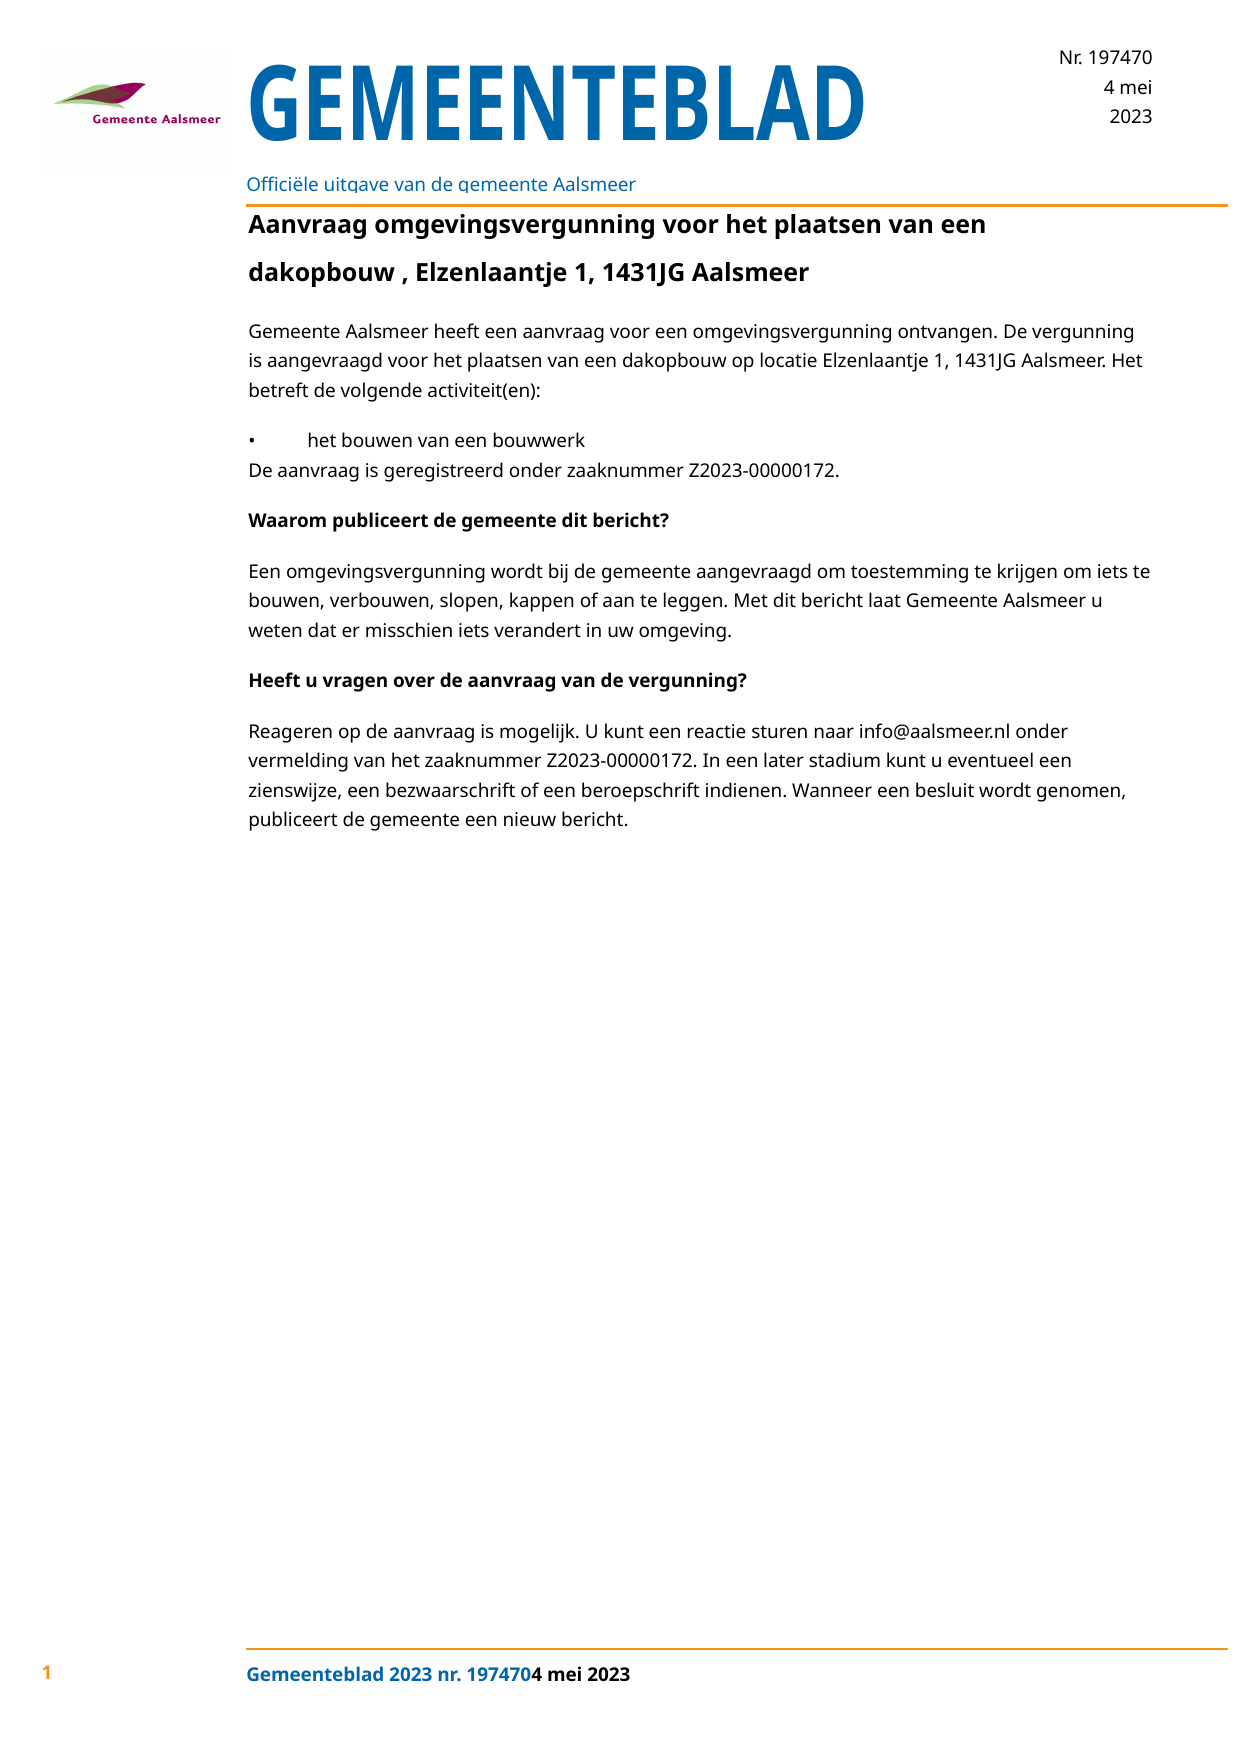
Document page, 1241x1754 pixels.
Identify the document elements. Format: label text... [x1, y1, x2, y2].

text Heeft u vragen over de aanvraag van de vergunning? [248, 667, 1152, 693]
text Een omgevingsvergunning wordt bij de gemeente aangevraagd om toestemming te krijgen om iets te bouwen, verbouwen, slopen, kappen of aan te leggen. Met dit bericht laat Gemeente Aalsmeer u weten dat er misschien iets verandert in uw omgeving. [248, 558, 1152, 643]
text Aanvraag omgevingsvergunning voor het plaatsen van een dakopbouw , Elzenlaantje 1, 1431JG Aalsmeer [248, 207, 1152, 288]
text Waarom publiceert de gemeente dit bericht? [248, 507, 1152, 533]
picture [41, 47, 231, 172]
text Gemeente Aalsmeer heeft een aanvraag voor een omgevingsvergunning ontvangen. De vergunning is aangevraagd voor het plaatsen van een dakopbouw op locatie Elzenlaantje 1, 1431JG Aalsmeer. Het betreft de volgende activiteit(en): [248, 318, 1152, 403]
text Reageren op de aanvraag is mogelijk. U kunt een reactie sturen naar info@aalsmeer.nl onder vermelding van het zaaknummer Z2023-00000172. In een later stadium kunt u eventueel een zienswijze, een bezwaarschrift of een beroepschrift indienen. Wanneer een besluit wordt genomen, publiceert de gemeente een nieuw bericht. [248, 718, 1152, 832]
text De aanvraag is geregistreerd onder zaaknummer Z2023-00000172. [248, 457, 1152, 483]
list het bouwen van een bouwwerk [248, 427, 1152, 453]
